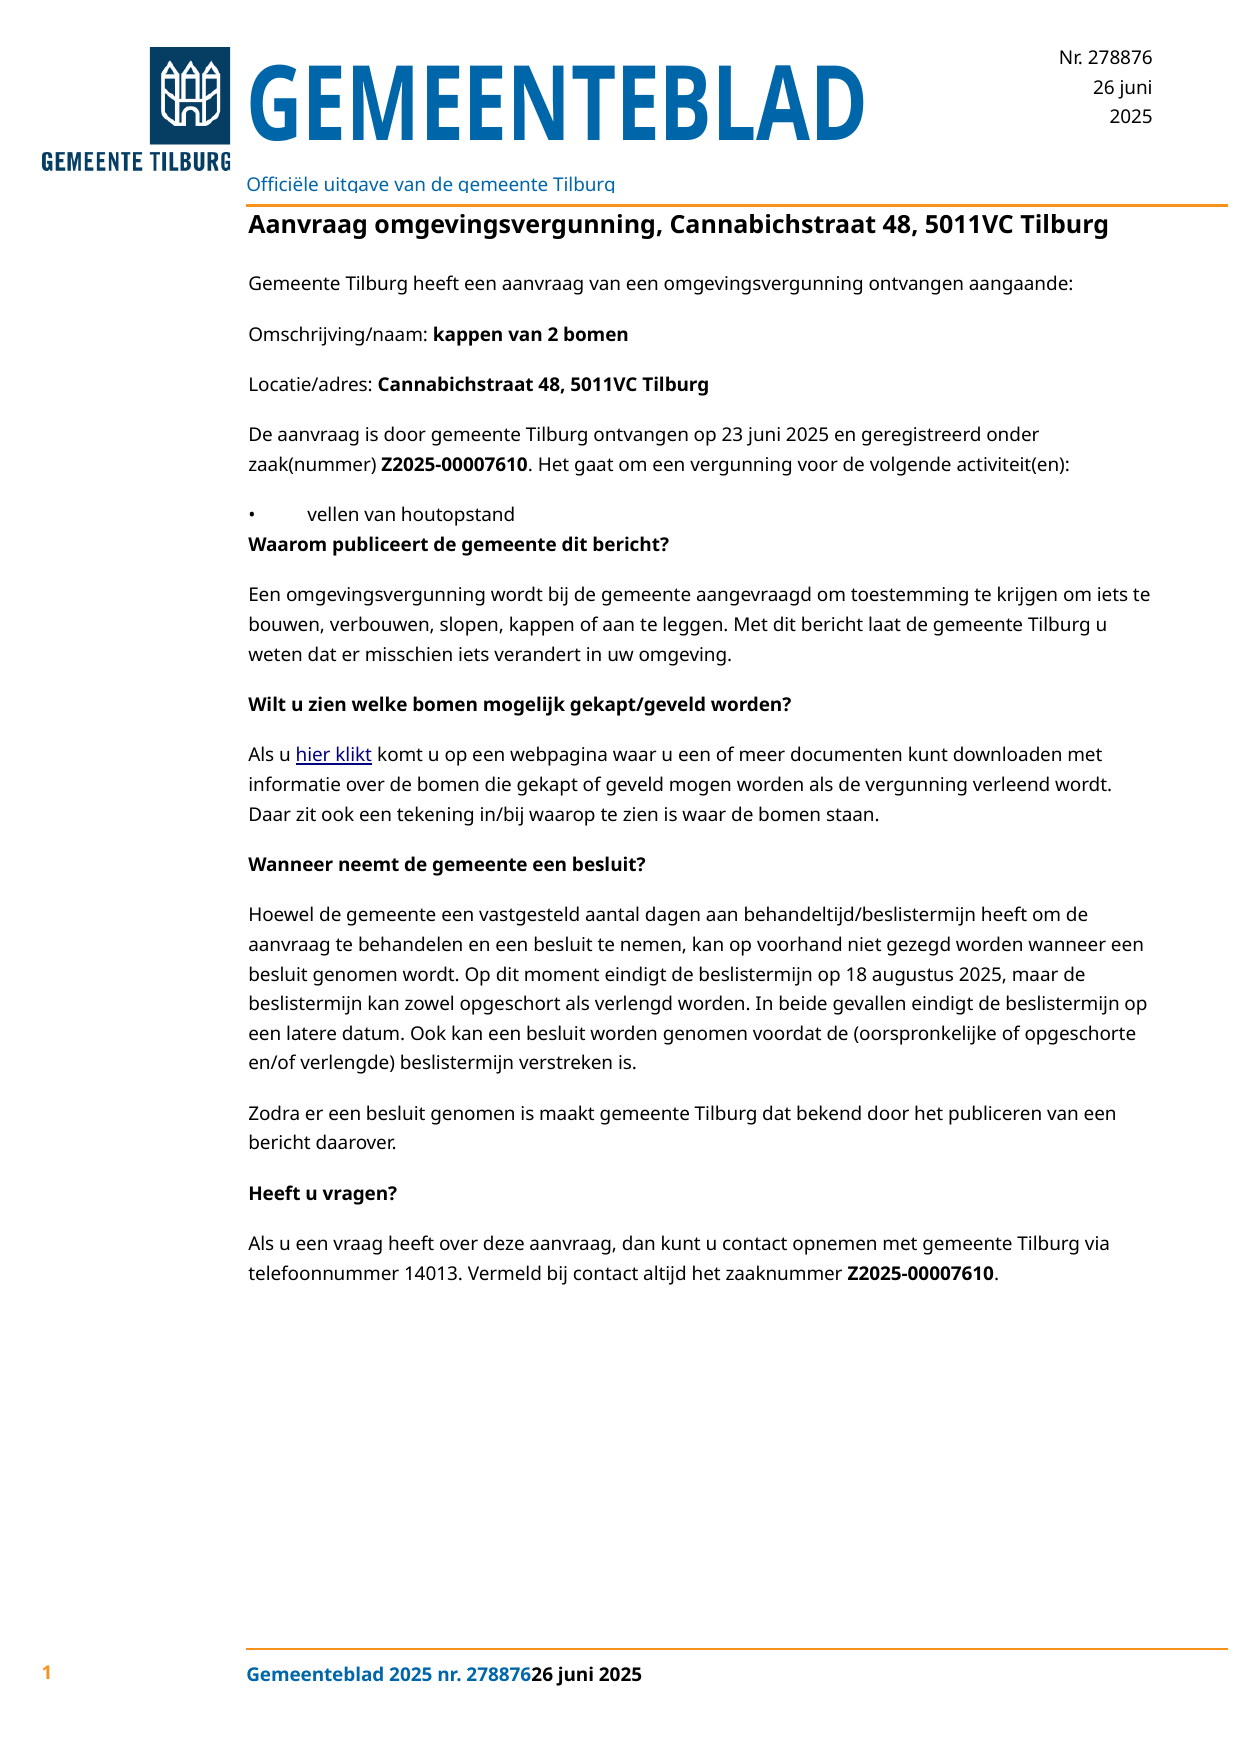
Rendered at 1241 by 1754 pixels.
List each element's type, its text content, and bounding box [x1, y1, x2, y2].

text Wanneer neemt de gemeente een besluit? [248, 851, 1152, 877]
text Als u hier klikt komt u op een webpagina waar u een of meer documenten kunt downloaden met informatie over de bomen die gekapt of geveld mogen worden als de vergunning verleend wordt. Daar zit ook een tekening in/bij waarop te zien is waar de bomen staan. [248, 742, 1152, 826]
text Hoewel de gemeente een vastgesteld aantal dagen aan behandeltijd/beslistermijn heeft om de aanvraag te behandelen en een besluit te nemen, kan op voorhand niet gezegd worden wanneer een besluit genomen wordt. Op dit moment eindigt de beslistermijn op 18 augustus 2025, maar de beslistermijn kan zowel opgeschort als verlengd worden. In beide gevallen eindigt de beslistermijn op een latere datum. Ook kan een besluit worden genomen voordat de (oorspronkelijke of opgeschorte en/of verlengde) beslistermijn verstreken is. [248, 902, 1152, 1075]
text Aanvraag omgevingsvergunning, Cannabichstraat 48, 5011VC Tilburg [248, 207, 1152, 241]
text Zodra er een besluit genomen is maakt gemeente Tilburg dat bekend door het publiceren van een bericht daarover. [248, 1100, 1152, 1155]
text Heeft u vragen? [248, 1180, 1152, 1206]
text Een omgevingsvergunning wordt bij de gemeente aangevraagd om toestemming te krijgen om iets te bouwen, verbouwen, slopen, kappen of aan te leggen. Met dit bericht laat de gemeente Tilburg u weten dat er misschien iets verandert in uw omgeving. [248, 582, 1152, 666]
text Gemeente Tilburg heeft een aanvraag van een omgevingsvergunning ontvangen aangaande: [248, 270, 1152, 296]
text Waarom publiceert de gemeente dit bericht? [248, 531, 1152, 557]
text De aanvraag is door gemeente Tilburg ontvangen op 23 juni 2025 en geregistreerd onder zaak(nummer) Z2025-00007610. Het gaat om een vergunning voor de volgende activiteit(en): [248, 422, 1152, 477]
text Locatie/adres: Cannabichstraat 48, 5011VC Tilburg [248, 371, 1152, 397]
list vellen van houtopstand [248, 502, 1152, 527]
text Wilt u zien welke bomen mogelijk gekapt/geveld worden? [248, 691, 1152, 717]
text Omschrijving/naam: kappen van 2 bomen [248, 321, 1152, 346]
text Als u een vraag heeft over deze aanvraag, dan kunt u contact opnemen met gemeente Tilburg via telefoonnummer 14013. Vermeld bij contact altijd het zaaknummer Z2025-00007610. [248, 1230, 1152, 1286]
picture [41, 47, 231, 172]
